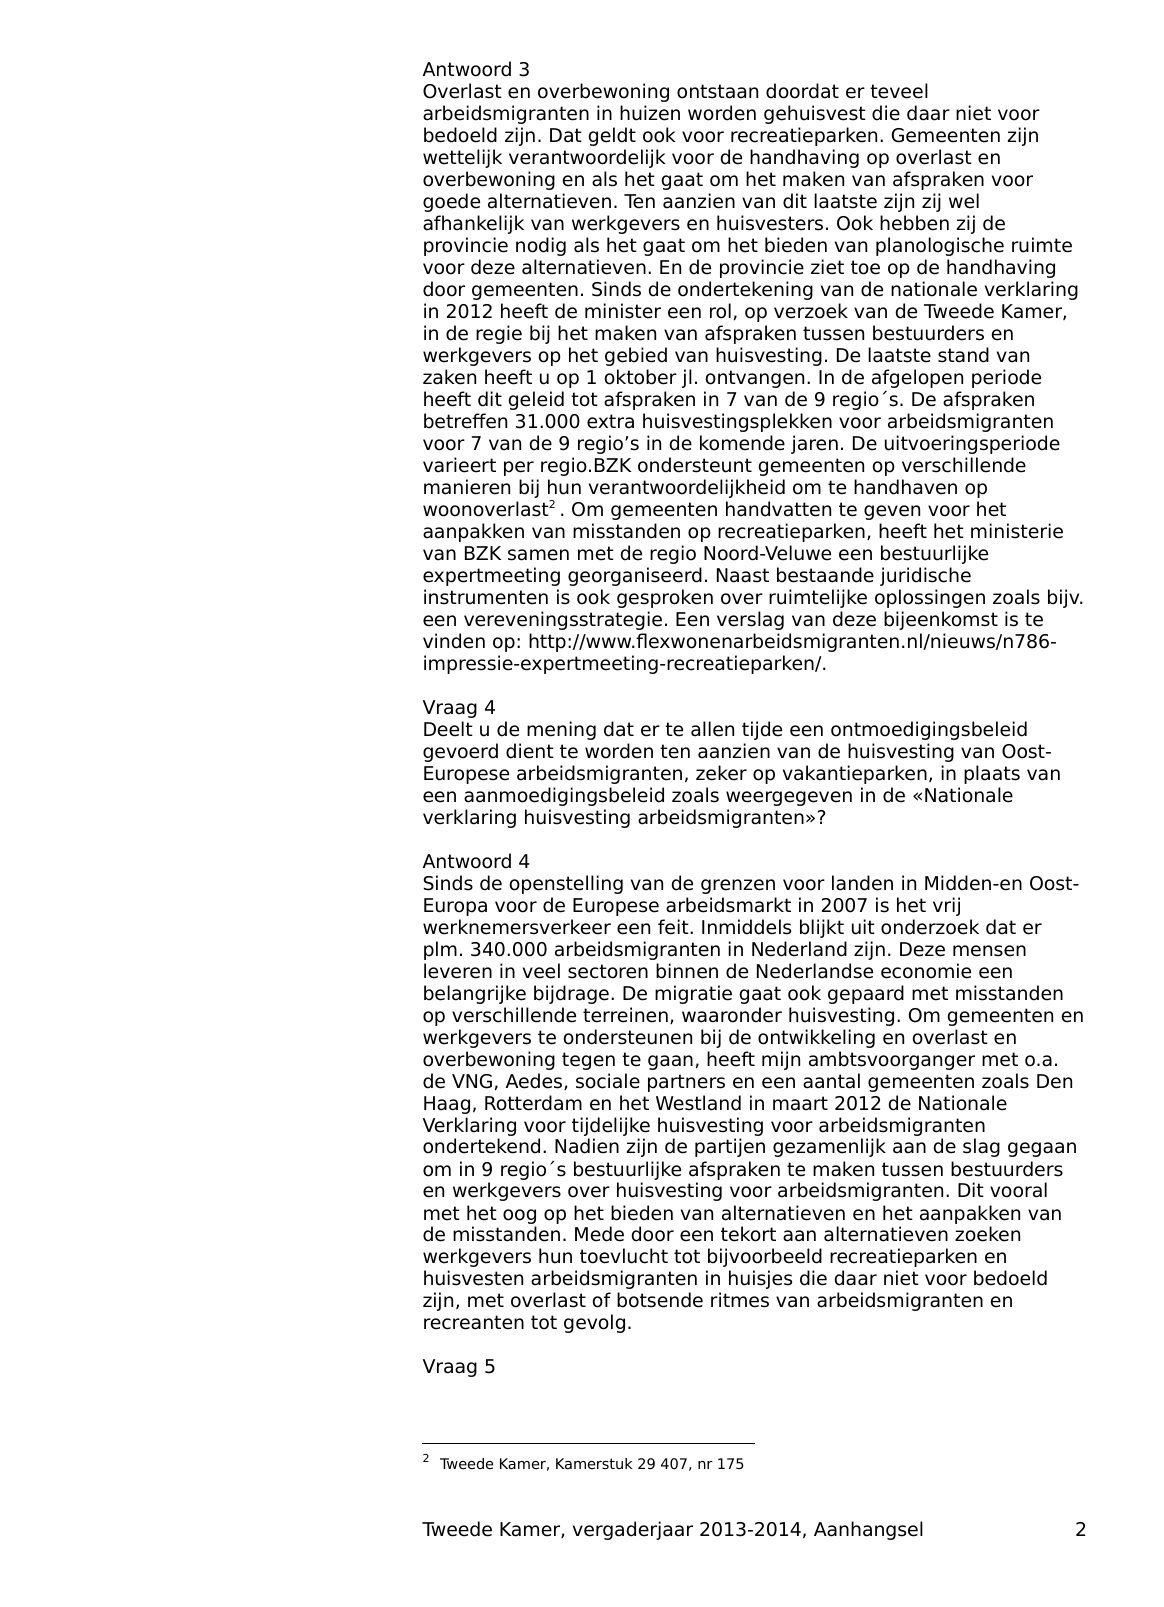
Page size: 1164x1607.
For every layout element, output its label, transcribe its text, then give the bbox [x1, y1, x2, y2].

text Sinds de openstelling van de grenzen voor landen in Midden-en Oost-Europa voor de Europese arbeidsmarkt in 2007 is het vrij werknemersverkeer een feit. Inmiddels blijkt uit onderzoek dat er plm. 340.000 arbeidsmigranten in Nederland zijn. Deze mensen leveren in veel sectoren binnen de Nederlandse economie een belangrijke bijdrage. De migratie gaat ook gepaard met misstanden op verschillende terreinen, waaronder huisvesting. Om gemeenten en werkgevers te ondersteunen bij de ontwikkeling en overlast en overbewoning tegen te gaan, heeft mijn ambtsvoorganger met o.a. de VNG, Aedes, sociale partners en een aantal gemeenten zoals Den Haag, Rotterdam en het Westland in maart 2012 de Nationale Verklaring voor tijdelijke huisvesting voor arbeidsmigranten ondertekend. Nadien zijn de partijen gezamenlijk aan de slag gegaan om in 9 regio´s bestuurlijke afspraken te maken tussen bestuurders en werkgevers over huisvesting voor arbeidsmigranten. Dit vooral met het oog op het bieden van alternatieven en het aanpakken van de misstanden. Mede door een tekort aan alternatieven zoeken werkgevers hun toevlucht tot bijvoorbeeld recreatieparken en huisvesten arbeidsmigranten in huisjes die daar niet voor bedoeld zijn, met overlast of botsende ritmes van arbeidsmigranten en recreanten tot gevolg. [422, 873, 1087, 1334]
text Antwoord 4 [422, 851, 1087, 873]
text Overlast en overbewoning ontstaan doordat er teveel arbeidsmigranten in huizen worden gehuisvest die daar niet voor bedoeld zijn. Dat geldt ook voor recreatieparken. Gemeenten zijn wettelijk verantwoordelijk voor de handhaving op overlast en overbewoning en als het gaat om het maken van afspraken voor goede alternatieven. Ten aanzien van dit laatste zijn zij wel afhankelijk van werkgevers en huisvesters. Ook hebben zij de provincie nodig als het gaat om het bieden van planologische ruimte voor deze alternatieven. En de provincie ziet toe op de handhaving door gemeenten. Sinds de ondertekening van de nationale verklaring in 2012 heeft de minister een rol, op verzoek van de Tweede Kamer, in de regie bij het maken van afspraken tussen bestuurders en werkgevers op het gebied van huisvesting. De laatste stand van zaken heeft u op 1 oktober jl. ontvangen. In de afgelopen periode heeft dit geleid tot afspraken in 7 van de 9 regio´s. De afspraken betreffen 31.000 extra huisvestingsplekken voor arbeidsmigranten voor 7 van de 9 regio’s in de komende jaren. De uitvoeringsperiode varieert per regio.BZK ondersteunt gemeenten op verschillende manieren bij hun verantwoordelijkheid om te handhaven op woonoverlast. Om gemeenten handvatten te geven voor het aanpakken van misstanden op recreatieparken, heeft het ministerie van BZK samen met de regio Noord-Veluwe een bestuurlijke expertmeeting georganiseerd. Naast bestaande juridische instrumenten is ook gesproken over ruimtelijke oplossingen zoals bijv. een vereveningsstrategie. Een verslag van deze bijeenkomst is te vinden op: http://www.flexwonenarbeidsmigranten.nl/nieuws/n786-impressie-expertmeeting-recreatieparken/. [422, 81, 1087, 674]
text Antwoord 3 [422, 59, 1087, 81]
text Tweede Kamer, Kamerstuk 29 407, nr 175 [422, 1452, 1087, 1474]
text Deelt u de mening dat er te allen tijde een ontmoedigingsbeleid gevoerd dient te worden ten aanzien van de huisvesting van Oost-Europese arbeidsmigranten, zeker op vakantieparken, in plaats van een aanmoedigingsbeleid zoals weergegeven in de «Nationale verklaring huisvesting arbeidsmigranten»? [422, 719, 1087, 828]
text Vraag 5 [422, 1356, 1087, 1378]
text Vraag 4 [422, 697, 1087, 719]
